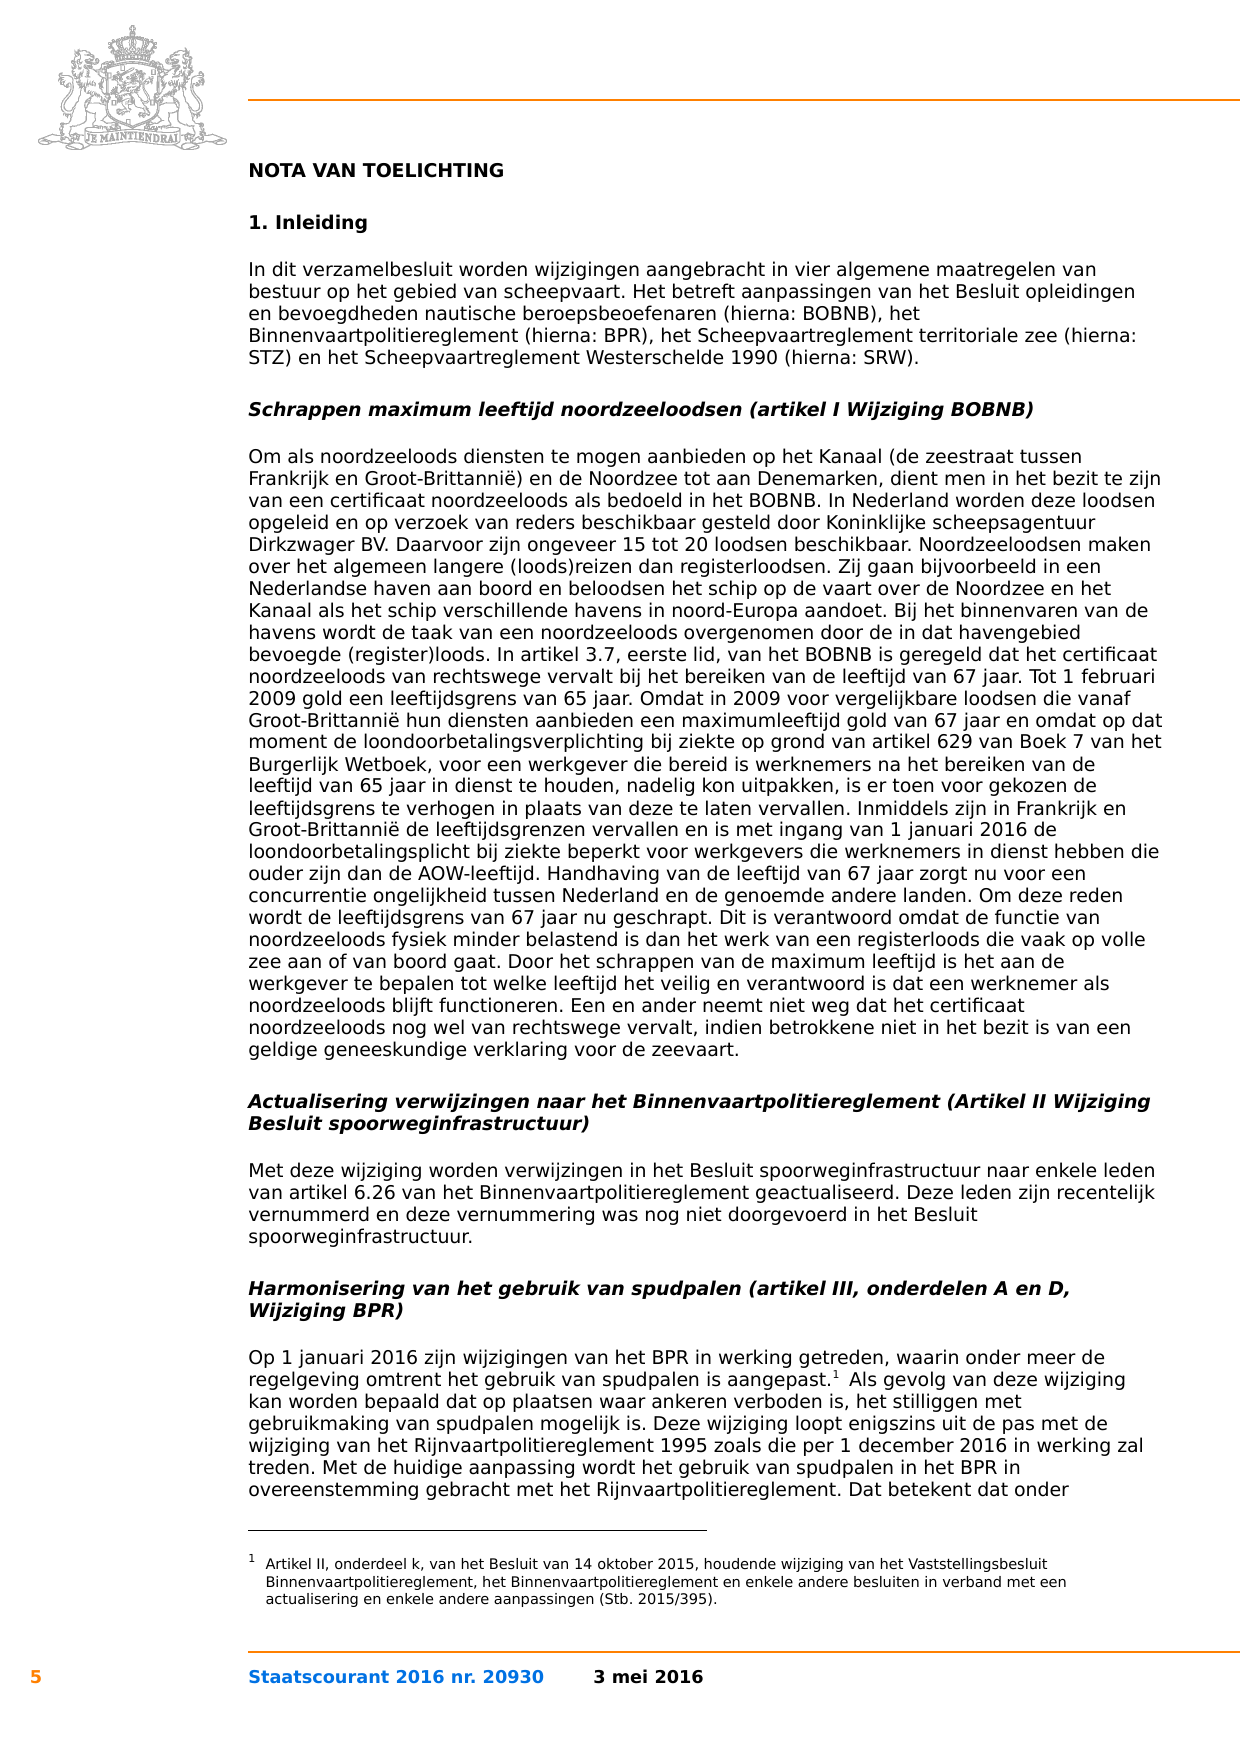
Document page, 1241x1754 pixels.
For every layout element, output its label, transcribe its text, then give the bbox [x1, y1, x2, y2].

subtitle Harmonisering van het gebruik van spudpalen (artikel III, onderdelen A en D, Wijziging BPR) [248, 1278, 1163, 1322]
picture [38, 25, 227, 150]
text Met deze wijziging worden verwijzingen in het Besluit spoorweginfrastructuur naar enkele leden van artikel 6.26 van het Binnenvaartpolitiereglement geactualiseerd. Deze leden zijn recentelijk vernummerd en deze vernummering was nog niet doorgevoerd in het Besluit spoorweginfrastructuur. [248, 1160, 1163, 1248]
subtitle Schrappen maximum leeftijd noordzeeloodsen (artikel I Wijziging BOBNB) [248, 399, 1163, 421]
text Op 1 januari 2016 zijn wijzigingen van het BPR in werking getreden, waarin onder meer de regelgeving omtrent het gebruik van spudpalen is aangepast. Als gevolg van deze wijziging kan worden bepaald dat op plaatsen waar ankeren verboden is, het stilliggen met gebruikmaking van spudpalen mogelijk is. Deze wijziging loopt enigszins uit de pas met de wijziging van het Rijnvaartpolitiereglement 1995 zoals die per 1 december 2016 in werking zal treden. Met de huidige aanpassing wordt het gebruik van spudpalen in het BPR in overeenstemming gebracht met het Rijnvaartpolitiereglement. Dat betekent dat onder [248, 1347, 1163, 1501]
text Artikel II, onderdeel k, van het Besluit van 14 oktober 2015, houdende wijziging van het Vaststellingsbesluit Binnenvaartpolitiereglement, het Binnenvaartpolitiereglement en enkele andere besluiten in verband met een actualisering en enkele andere aanpassingen (Stb. 2015/395). [248, 1552, 1163, 1608]
text Om als noordzeeloods diensten te mogen aanbieden op het Kanaal (de zeestraat tussen Frankrijk en Groot-Brittannië) en de Noordzee tot aan Denemarken, dient men in het bezit te zijn van een certificaat noordzeeloods als bedoeld in het BOBNB. In Nederland worden deze loodsen opgeleid en op verzoek van reders beschikbaar gesteld door Koninklijke scheepsagentuur Dirkzwager BV. Daarvoor zijn ongeveer 15 tot 20 loodsen beschikbaar. Noordzeeloodsen maken over het algemeen langere (loods)reizen dan registerloodsen. Zij gaan bijvoorbeeld in een Nederlandse haven aan boord en beloodsen het schip op de vaart over de Noordzee en het Kanaal als het schip verschillende havens in noord-Europa aandoet. Bij het binnenvaren van de havens wordt de taak van een noordzeeloods overgenomen door de in dat havengebied bevoegde (register)loods. In artikel 3.7, eerste lid, van het BOBNB is geregeld dat het certificaat noordzeeloods van rechtswege vervalt bij het bereiken van de leeftijd van 67 jaar. Tot 1 februari 2009 gold een leeftijdsgrens van 65 jaar. Omdat in 2009 voor vergelijkbare loodsen die vanaf Groot-Brittannië hun diensten aanbieden een maximumleeftijd gold van 67 jaar en omdat op dat moment de loondoorbetalingsverplichting bij ziekte op grond van artikel 629 van Boek 7 van het Burgerlijk Wetboek, voor een werkgever die bereid is werknemers na het bereiken van de leeftijd van 65 jaar in dienst te houden, nadelig kon uitpakken, is er toen voor gekozen de leeftijdsgrens te verhogen in plaats van deze te laten vervallen. Inmiddels zijn in Frankrijk en Groot-Brittannië de leeftijdsgrenzen vervallen en is met ingang van 1 januari 2016 de loondoorbetalingsplicht bij ziekte beperkt voor werkgevers die werknemers in dienst hebben die ouder zijn dan de AOW-leeftijd. Handhaving van de leeftijd van 67 jaar zorgt nu voor een concurrentie ongelijkheid tussen Nederland en de genoemde andere landen. Om deze reden wordt de leeftijdsgrens van 67 jaar nu geschrapt. Dit is verantwoord omdat de functie van noordzeeloods fysiek minder belastend is dan het werk van een registerloods die vaak op volle zee aan of van boord gaat. Door het schrappen van de maximum leeftijd is het aan de werkgever te bepalen tot welke leeftijd het veilig en verantwoord is dat een werknemer als noordzeeloods blijft functioneren. Een en ander neemt niet weg dat het certificaat noordzeeloods nog wel van rechtswege vervalt, indien betrokkene niet in het bezit is van een geldige geneeskundige verklaring voor de zeevaart. [248, 446, 1163, 1061]
subtitle 1. Inleiding [248, 212, 1163, 234]
text In dit verzamelbesluit worden wijzigingen aangebracht in vier algemene maatregelen van bestuur op het gebied van scheepvaart. Het betreft aanpassingen van het Besluit opleidingen en bevoegdheden nautische beroepsbeoefenaren (hierna: BOBNB), het Binnenvaartpolitiereglement (hierna: BPR), het Scheepvaartreglement territoriale zee (hierna: STZ) en het Scheepvaartreglement Westerschelde 1990 (hierna: SRW). [248, 259, 1163, 369]
subtitle Actualisering verwijzingen naar het Binnenvaartpolitiereglement (Artikel II Wijziging Besluit spoorweginfrastructuur) [248, 1091, 1163, 1135]
subtitle NOTA VAN TOELICHTING [248, 160, 1163, 182]
